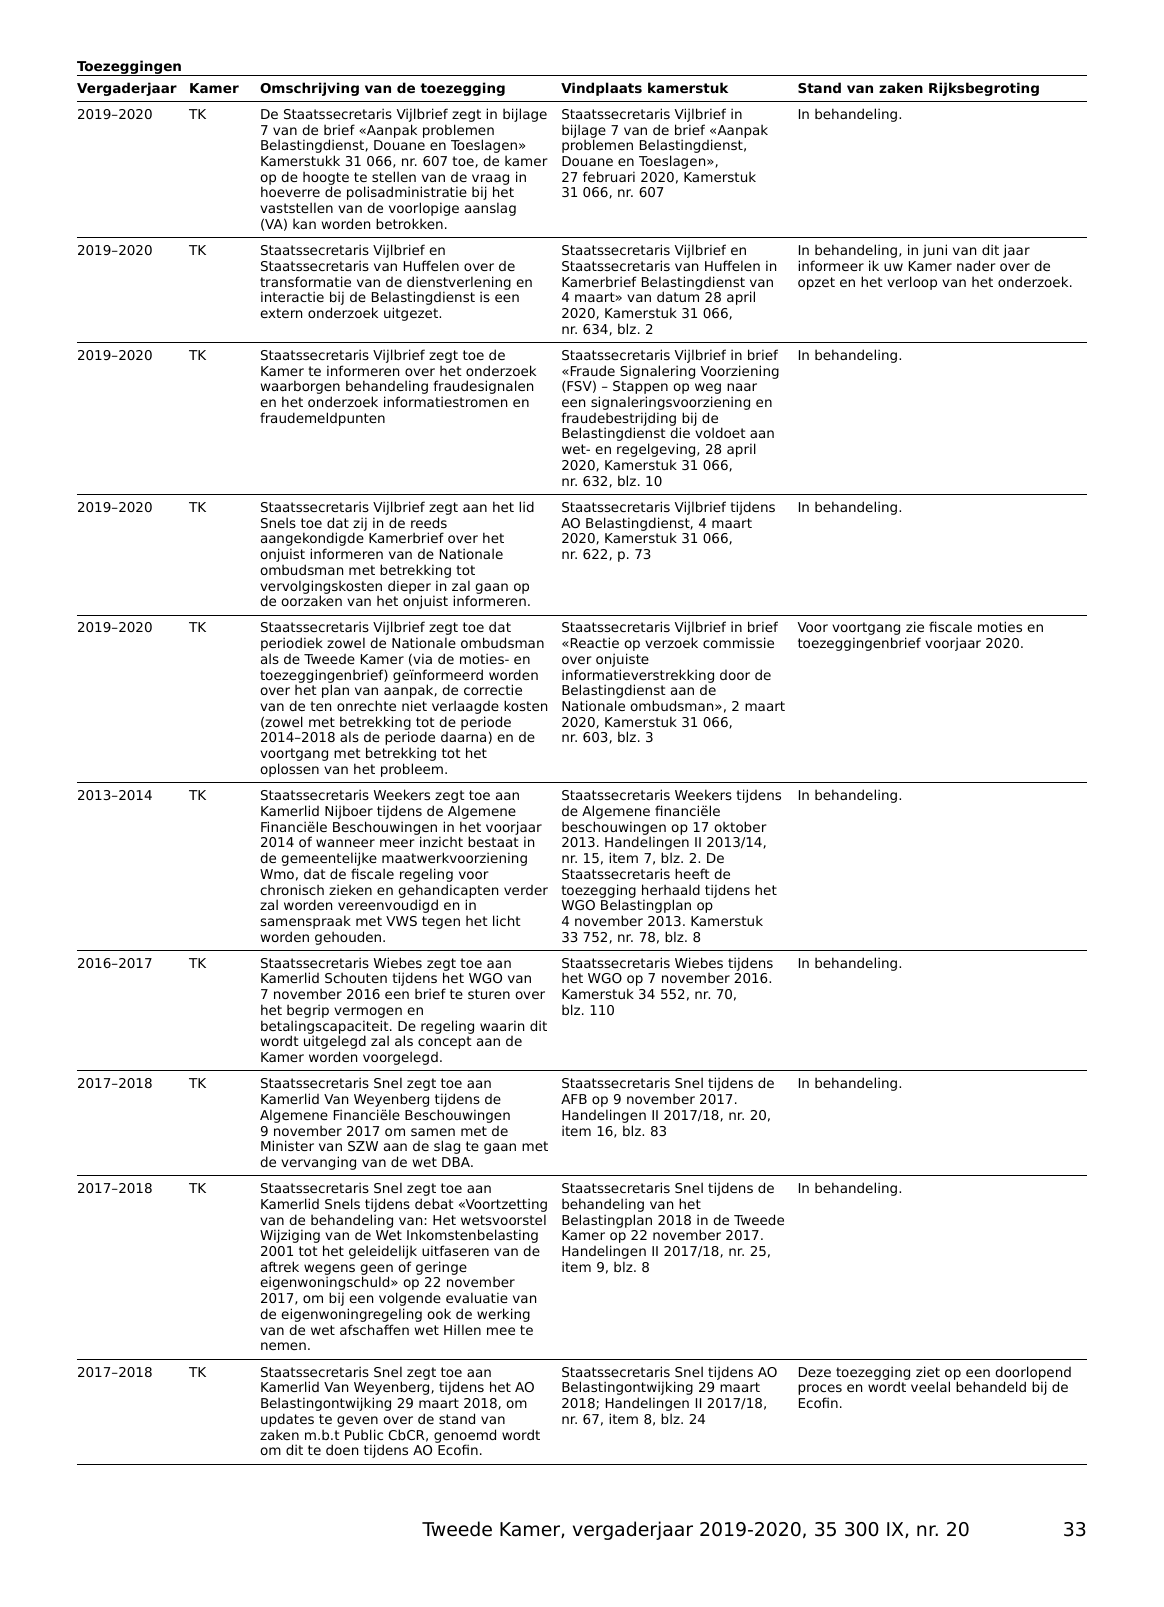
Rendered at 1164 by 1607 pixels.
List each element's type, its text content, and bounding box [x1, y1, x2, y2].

table_header Toezeggingen [77, 59, 1087, 75]
table_cell Stand van zaken Rijksbegroting [791, 76, 1087, 101]
table_cell Staatssecretaris Weekers zegt toe aan Kamerlid Nijboer tijdens de Algemene Financiële Beschouwingen in het voorjaar 2014 of wanneer meer inzicht bestaat in de gemeentelijke maatwerkvoorziening Wmo, dat de fiscale regeling voor chronisch zieken en gehandicapten verder zal worden vereenvoudigd en in samenspraak met VWS tegen het licht worden gehouden. [254, 783, 555, 950]
table_cell Staatssecretaris Vijlbrief zegt toe dat periodiek zowel de Nationale ombudsman als de Tweede Kamer (via de moties- en toezeggingenbrief) geïnformeerd worden over het plan van aanpak, de correctie van de ten onrechte niet verlaagde kosten (zowel met betrekking tot de periode 2014–2018 als de periode daarna) en de voortgang met betrekking tot het oplossen van het probleem. [254, 616, 555, 782]
table_cell Staatssecretaris Weekers tijdens de Algemene financiële beschouwingen op 17 oktober 2013. Handelingen II 2013/14, nr. 15, item 7, blz. 2. De Staatssecretaris heeft de toezegging herhaald tijdens het WGO Belastingplan op 4 november 2013. Kamerstuk 33 752, nr. 78, blz. 8 [555, 783, 791, 950]
table_cell Staatssecretaris Snel tijdens AO Belastingontwijking 29 maart 2018; Handelingen II 2017/18, nr. 67, item 8, blz. 24 [555, 1360, 791, 1463]
table_cell 2019–2020 [77, 616, 183, 782]
table_cell De Staatssecretaris Vijlbrief zegt in bijlage 7 van de brief «Aanpak problemen Belastingdienst, Douane en Toeslagen» Kamerstukk 31 066, nr. 607 toe, de kamer op de hoogte te stellen van de vraag in hoeverre de polisadministratie bij het vaststellen van de voorlopige aanslag (VA) kan worden betrokken. [254, 102, 555, 237]
table_cell TK [183, 102, 254, 237]
table_cell In behandeling. [791, 1071, 1087, 1175]
table_cell 2017–2018 [77, 1071, 183, 1175]
table_cell Staatssecretaris Vijlbrief en Staatssecretaris van Huffelen in Kamerbrief Belastingdienst van 4 maart» van datum 28 april 2020, Kamerstuk 31 066, nr. 634, blz. 2 [555, 238, 791, 342]
table_cell Kamer [183, 76, 254, 101]
table_cell 2019–2020 [77, 238, 183, 342]
table_cell Staatssecretaris Vijlbrief in brief «Reactie op verzoek commissie over onjuiste informatieverstrekking door de Belastingdienst aan de Nationale ombudsman», 2 maart 2020, Kamerstuk 31 066, nr. 603, blz. 3 [555, 616, 791, 782]
table_cell Staatssecretaris Snel zegt toe aan Kamerlid Snels tijdens debat «Voortzetting van de behandeling van: Het wetsvoorstel Wijziging van de Wet Inkomstenbelasting 2001 tot het geleidelijk uitfaseren van de aftrek wegens geen of geringe eigenwoningschuld» op 22 november 2017, om bij een volgende evaluatie van de eigenwoningregeling ook de werking van de wet afschaffen wet Hillen mee te nemen. [254, 1176, 555, 1359]
table_cell Deze toezegging ziet op een doorlopend proces en wordt veelal behandeld bij de Ecofin. [791, 1360, 1087, 1463]
table_cell TK [183, 1071, 254, 1175]
table_cell TK [183, 238, 254, 342]
table_cell Staatssecretaris Vijlbrief zegt toe de Kamer te informeren over het onderzoek waarborgen behandeling fraudesignalen en het onderzoek informatiestromen en fraudemeldpunten [254, 343, 555, 494]
table_cell In behandeling. [791, 102, 1087, 237]
table_cell Staatssecretaris Vijlbrief tijdens AO Belastingdienst, 4 maart 2020, Kamerstuk 31 066, nr. 622, p. 73 [555, 495, 791, 614]
table_cell Staatssecretaris Vijlbrief zegt aan het lid Snels toe dat zij in de reeds aangekondigde Kamerbrief over het onjuist informeren van de Nationale ombudsman met betrekking tot vervolgingskosten dieper in zal gaan op de oorzaken van het onjuist informeren. [254, 495, 555, 614]
table_cell Staatssecretaris Vijlbrief en Staatssecretaris van Huffelen over de transformatie van de dienstverlening en interactie bij de Belastingdienst is een extern onderzoek uitgezet. [254, 238, 555, 342]
table_cell In behandeling, in juni van dit jaar informeer ik uw Kamer nader over de opzet en het verloop van het onderzoek. [791, 238, 1087, 342]
table_cell TK [183, 951, 254, 1070]
table_cell 2017–2018 [77, 1176, 183, 1359]
table_cell Omschrijving van de toezegging [254, 76, 555, 101]
table_cell In behandeling. [791, 343, 1087, 494]
table_cell TK [183, 1360, 254, 1463]
table_cell 2019–2020 [77, 102, 183, 237]
table_cell Staatssecretaris Wiebes tijdens het WGO op 7 november 2016. Kamerstuk 34 552, nr. 70, blz. 110 [555, 951, 791, 1070]
table_cell Staatssecretaris Snel tijdens de behandeling van het Belastingplan 2018 in de Tweede Kamer op 22 november 2017. Handelingen II 2017/18, nr. 25, item 9, blz. 8 [555, 1176, 791, 1359]
table_cell TK [183, 495, 254, 614]
table_cell In behandeling. [791, 1176, 1087, 1359]
table_cell Staatssecretaris Vijlbrief in bijlage 7 van de brief «Aanpak problemen Belastingdienst, Douane en Toeslagen», 27 februari 2020, Kamerstuk 31 066, nr. 607 [555, 102, 791, 237]
table_cell 2019–2020 [77, 495, 183, 614]
table_cell Staatssecretaris Snel zegt toe aan Kamerlid Van Weyenberg tijdens de Algemene Financiële Beschouwingen 9 november 2017 om samen met de Minister van SZW aan de slag te gaan met de vervanging van de wet DBA. [254, 1071, 555, 1175]
table_cell Staatssecretaris Snel zegt toe aan Kamerlid Van Weyenberg, tijdens het AO Belastingontwijking 29 maart 2018, om updates te geven over de stand van zaken m.b.t Public CbCR, genoemd wordt om dit te doen tijdens AO Ecofin. [254, 1360, 555, 1463]
table_cell In behandeling. [791, 783, 1087, 950]
table_cell 2019–2020 [77, 343, 183, 494]
table_cell Staatssecretaris Wiebes zegt toe aan Kamerlid Schouten tijdens het WGO van 7 november 2016 een brief te sturen over het begrip vermogen en betalingscapaciteit. De regeling waarin dit wordt uitgelegd zal als concept aan de Kamer worden voorgelegd. [254, 951, 555, 1070]
table_cell Staatssecretaris Vijlbrief in brief «Fraude Signalering Voorziening (FSV) – Stappen op weg naar een signaleringsvoorziening en fraudebestrijding bij de Belastingdienst die voldoet aan wet- en regelgeving, 28 april 2020, Kamerstuk 31 066, nr. 632, blz. 10 [555, 343, 791, 494]
table_cell 2013–2014 [77, 783, 183, 950]
table_cell TK [183, 343, 254, 494]
table_cell In behandeling. [791, 495, 1087, 614]
table_cell TK [183, 783, 254, 950]
table_cell TK [183, 1176, 254, 1359]
table_cell 2017–2018 [77, 1360, 183, 1463]
table_cell Vergaderjaar [77, 76, 183, 101]
table_cell In behandeling. [791, 951, 1087, 1070]
table_cell Voor voortgang zie fiscale moties en toezeggingenbrief voorjaar 2020. [791, 616, 1087, 782]
table_cell 2016–2017 [77, 951, 183, 1070]
table_cell TK [183, 616, 254, 782]
table_cell Vindplaats kamerstuk [555, 76, 791, 101]
table_cell Staatssecretaris Snel tijdens de AFB op 9 november 2017. Handelingen II 2017/18, nr. 20, item 16, blz. 83 [555, 1071, 791, 1175]
